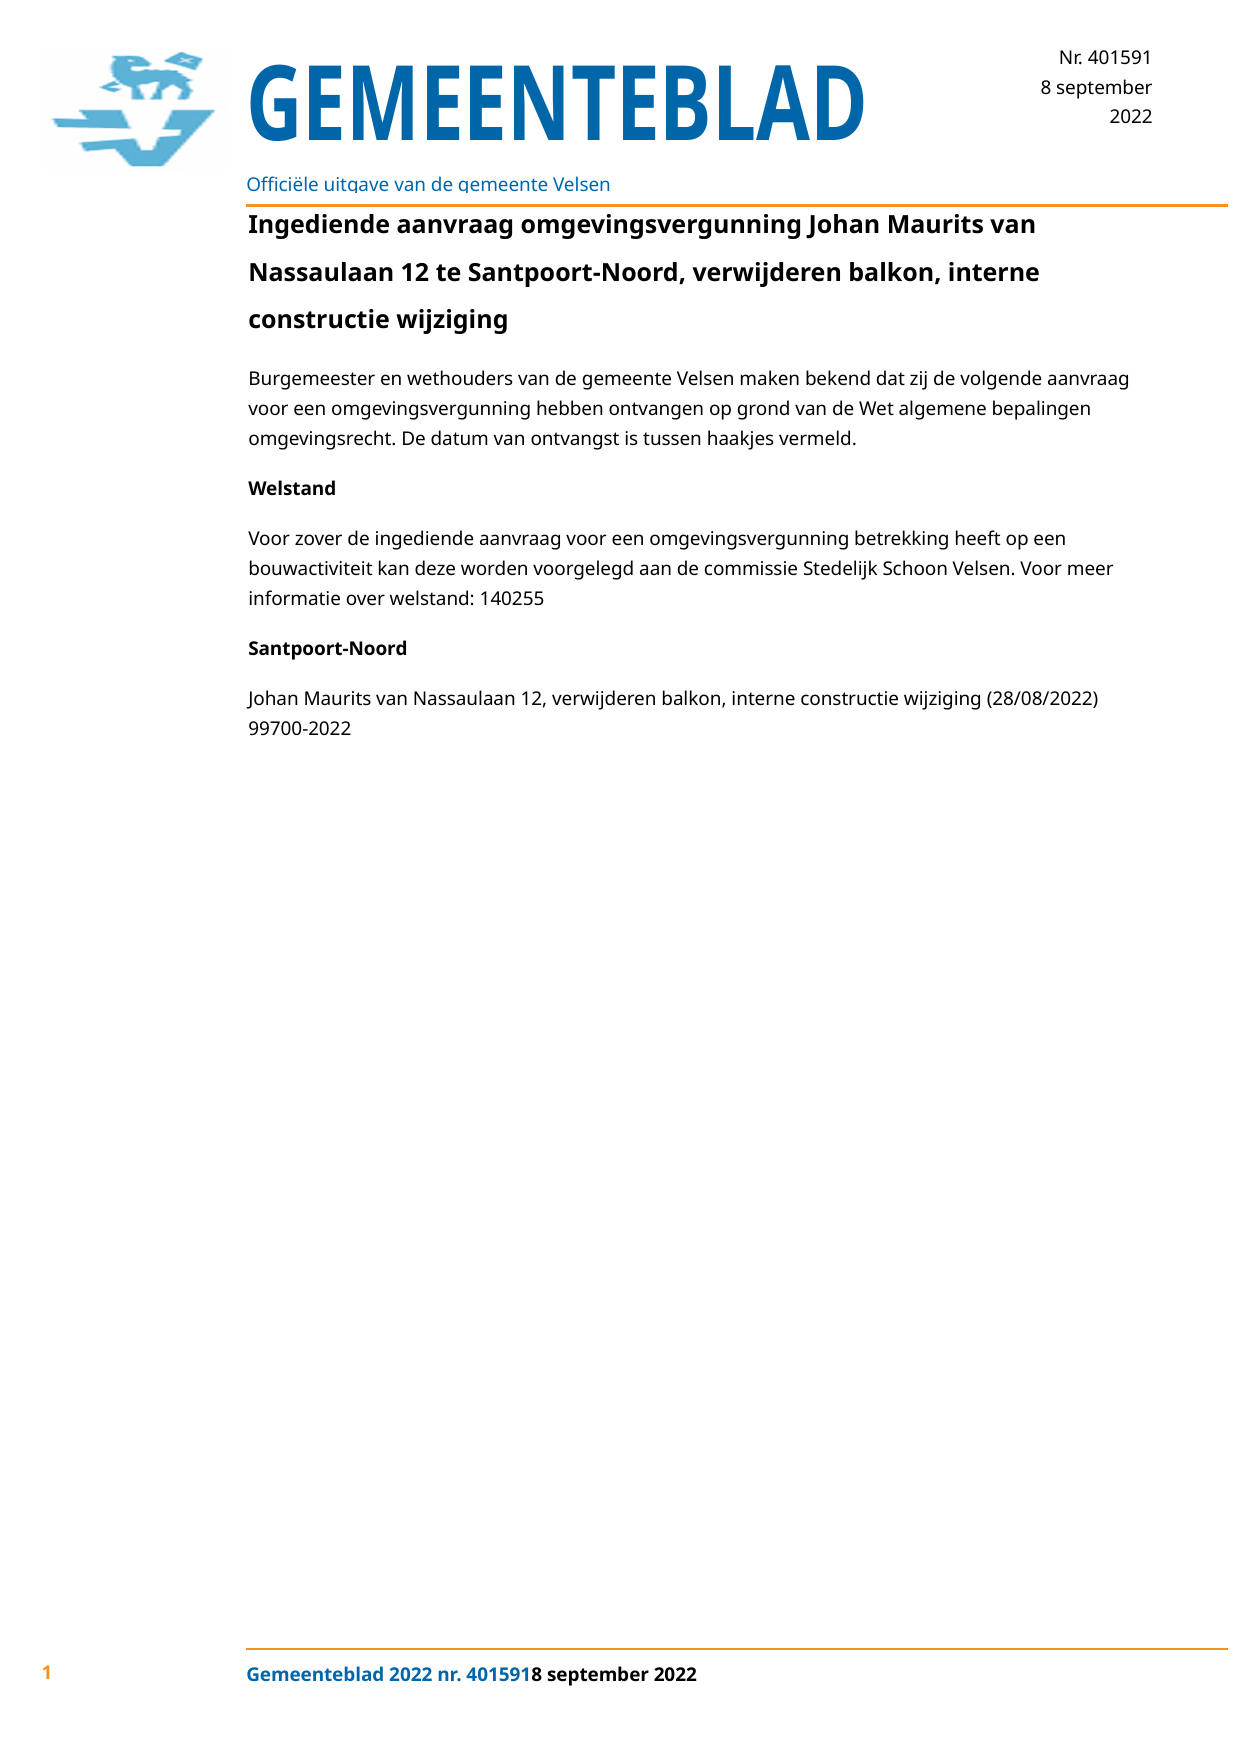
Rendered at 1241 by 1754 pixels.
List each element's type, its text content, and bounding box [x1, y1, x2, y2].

text Ingediende aanvraag omgevingsvergunning Johan Maurits van Nassaulaan 12 te Santpoort-Noord, verwijderen balkon, interne constructie wijziging [248, 207, 1152, 336]
text Santpoort-Noord [248, 635, 1152, 661]
text Burgemeester en wethouders van de gemeente Velsen maken bekend dat zij de volgende aanvraag voor een omgevingsvergunning hebben ontvangen op grond van de Wet algemene bepalingen omgevingsrecht. De datum van ontvangst is tussen haakjes vermeld. [248, 366, 1152, 450]
text Welstand [248, 475, 1152, 501]
picture [41, 47, 231, 172]
text Johan Maurits van Nassaulaan 12, verwijderen balkon, interne constructie wijziging (28/08/2022) 99700-2022 [248, 686, 1152, 741]
text Voor zover de ingediende aanvraag voor een omgevingsvergunning betrekking heeft op een bouwactiviteit kan deze worden voorgelegd aan de commissie Stedelijk Schoon Velsen. Voor meer informatie over welstand: 140255 [248, 526, 1152, 610]
